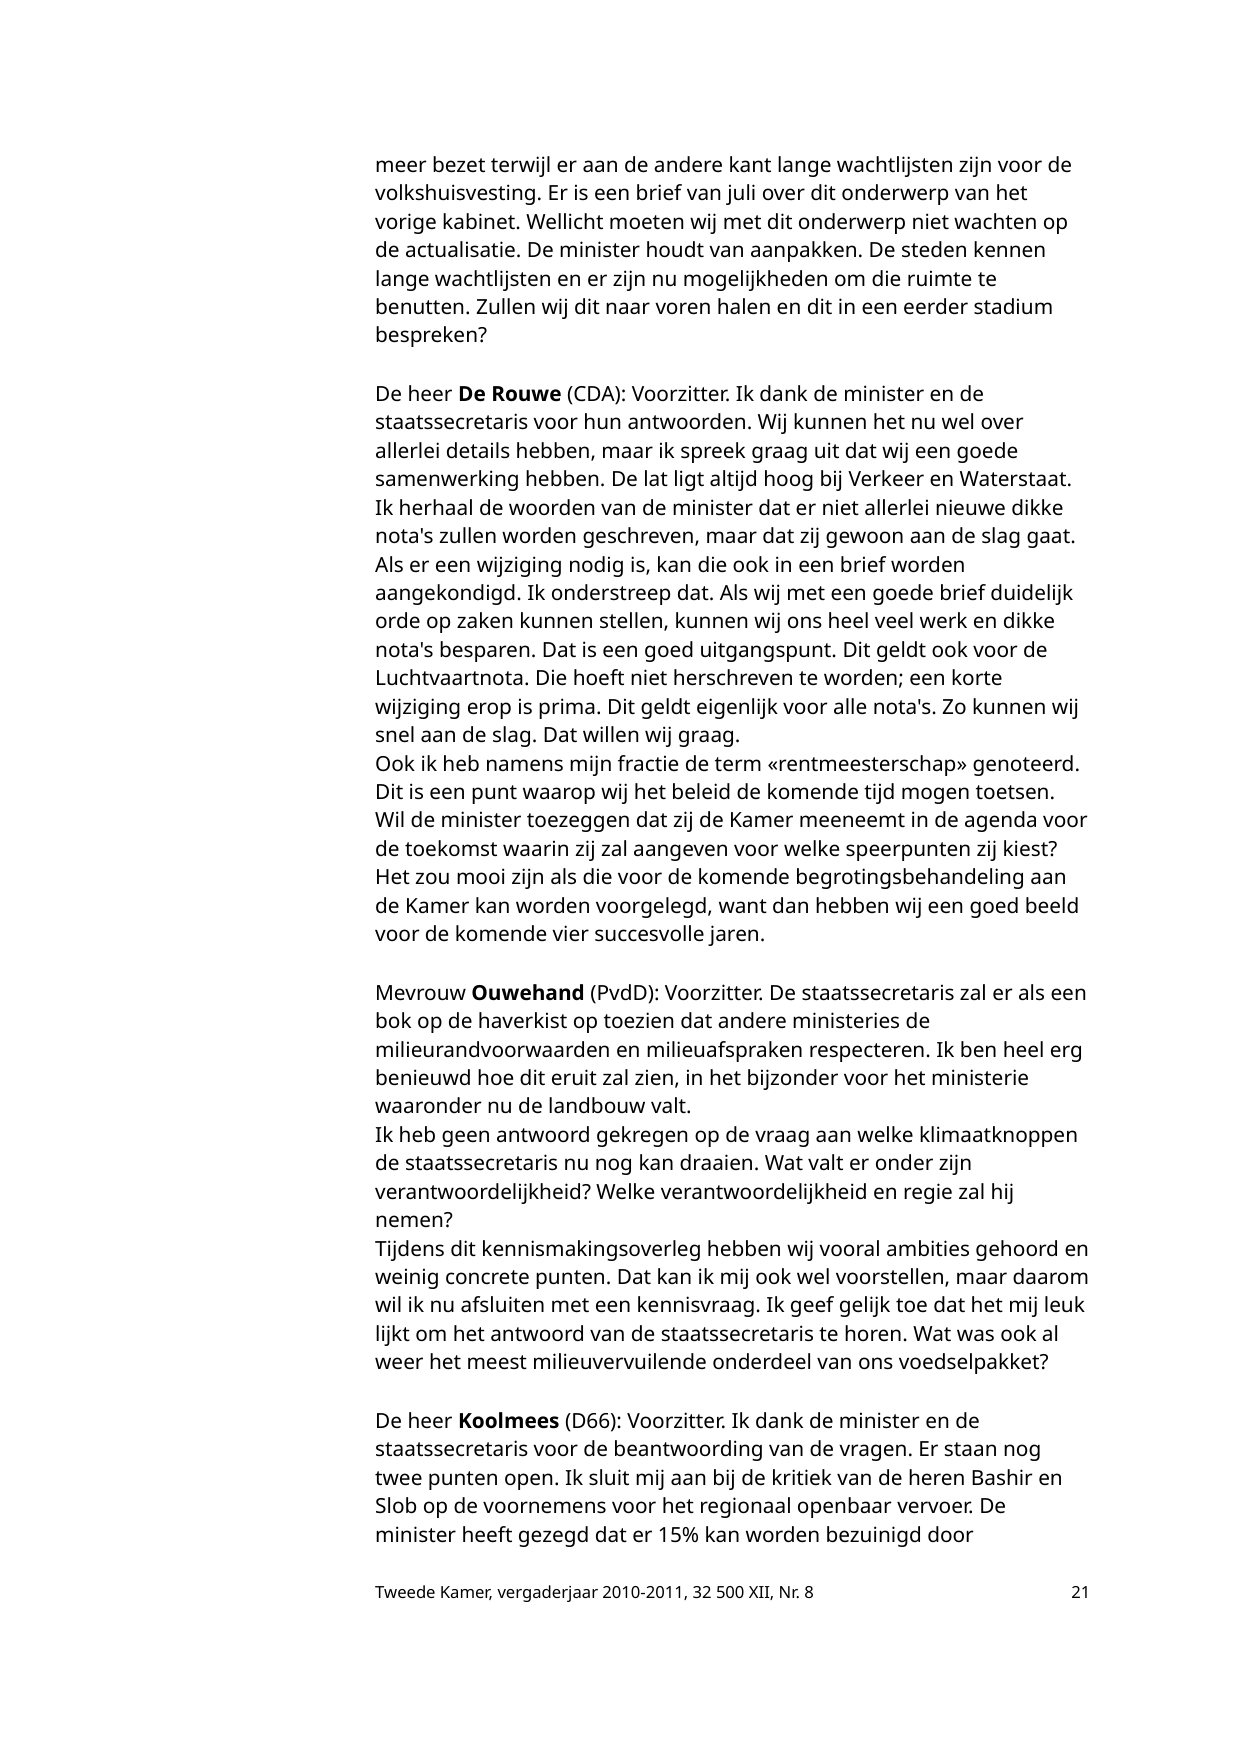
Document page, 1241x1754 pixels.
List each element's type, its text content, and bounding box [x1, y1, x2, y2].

text Tijdens dit kennismakingsoverleg hebben wij vooral ambities gehoord en weinig concrete punten. Dat kan ik mij ook wel voorstellen, maar daarom wil ik nu afsluiten met een kennisvraag. Ik geef gelijk toe dat het mij leuk lijkt om het antwoord van de staatssecretaris te horen. Wat was ook al weer het meest milieuvervuilende onderdeel van ons voedselpakket? [375, 1234, 1090, 1376]
text Wil de minister toezeggen dat zij de Kamer meeneemt in de agenda voor de toekomst waarin zij zal aangeven voor welke speerpunten zij kiest? Het zou mooi zijn als die voor de komende begrotingsbehandeling aan de Kamer kan worden voorgelegd, want dan hebben wij een goed beeld voor de komende vier succesvolle jaren. [375, 806, 1090, 948]
text De heer De Rouwe (CDA): Voorzitter. Ik dank de minister en de staatssecretaris voor hun antwoorden. Wij kunnen het nu wel over allerlei details hebben, maar ik spreek graag uit dat wij een goede samenwerking hebben. De lat ligt altijd hoog bij Verkeer en Waterstaat. Ik herhaal de woorden van de minister dat er niet allerlei nieuwe dikke nota's zullen worden geschreven, maar dat zij gewoon aan de slag gaat. Als er een wijziging nodig is, kan die ook in een brief worden aangekondigd. Ik onderstreep dat. Als wij met een goede brief duidelijk orde op zaken kunnen stellen, kunnen wij ons heel veel werk en dikke nota's besparen. Dat is een goed uitgangspunt. Dit geldt ook voor de Luchtvaartnota. Die hoeft niet herschreven te worden; een korte wijziging erop is prima. Dit geldt eigenlijk voor alle nota's. Zo kunnen wij snel aan de slag. Dat willen wij graag. [375, 379, 1090, 749]
text Ook ik heb namens mijn fractie de term «rentmeesterschap» genoteerd. Dit is een punt waarop wij het beleid de komende tijd mogen toetsen. [375, 749, 1090, 806]
text Mevrouw Ouwehand (PvdD): Voorzitter. De staatssecretaris zal er als een bok op de haverkist op toezien dat andere ministeries de milieurandvoorwaarden en milieuafspraken respecteren. Ik ben heel erg benieuwd hoe dit eruit zal zien, in het bijzonder voor het ministerie waaronder nu de landbouw valt. [375, 978, 1090, 1120]
text Ik heb geen antwoord gekregen op de vraag aan welke klimaatknoppen de staatssecretaris nu nog kan draaien. Wat valt er onder zijn verantwoordelijkheid? Welke verantwoordelijkheid en regie zal hij nemen? [375, 1120, 1090, 1234]
text meer bezet terwijl er aan de andere kant lange wachtlijsten zijn voor de volkshuisvesting. Er is een brief van juli over dit onderwerp van het vorige kabinet. Wellicht moeten wij met dit onderwerp niet wachten op de actualisatie. De minister houdt van aanpakken. De steden kennen lange wachtlijsten en er zijn nu mogelijkheden om die ruimte te benutten. Zullen wij dit naar voren halen en dit in een eerder stadium bespreken? [375, 150, 1090, 349]
text De heer Koolmees (D66): Voorzitter. Ik dank de minister en de staatssecretaris voor de beantwoording van de vragen. Er staan nog twee punten open. Ik sluit mij aan bij de kritiek van de heren Bashir en Slob op de voornemens voor het regionaal openbaar vervoer. De minister heeft gezegd dat er 15% kan worden bezuinigd door [375, 1406, 1090, 1548]
